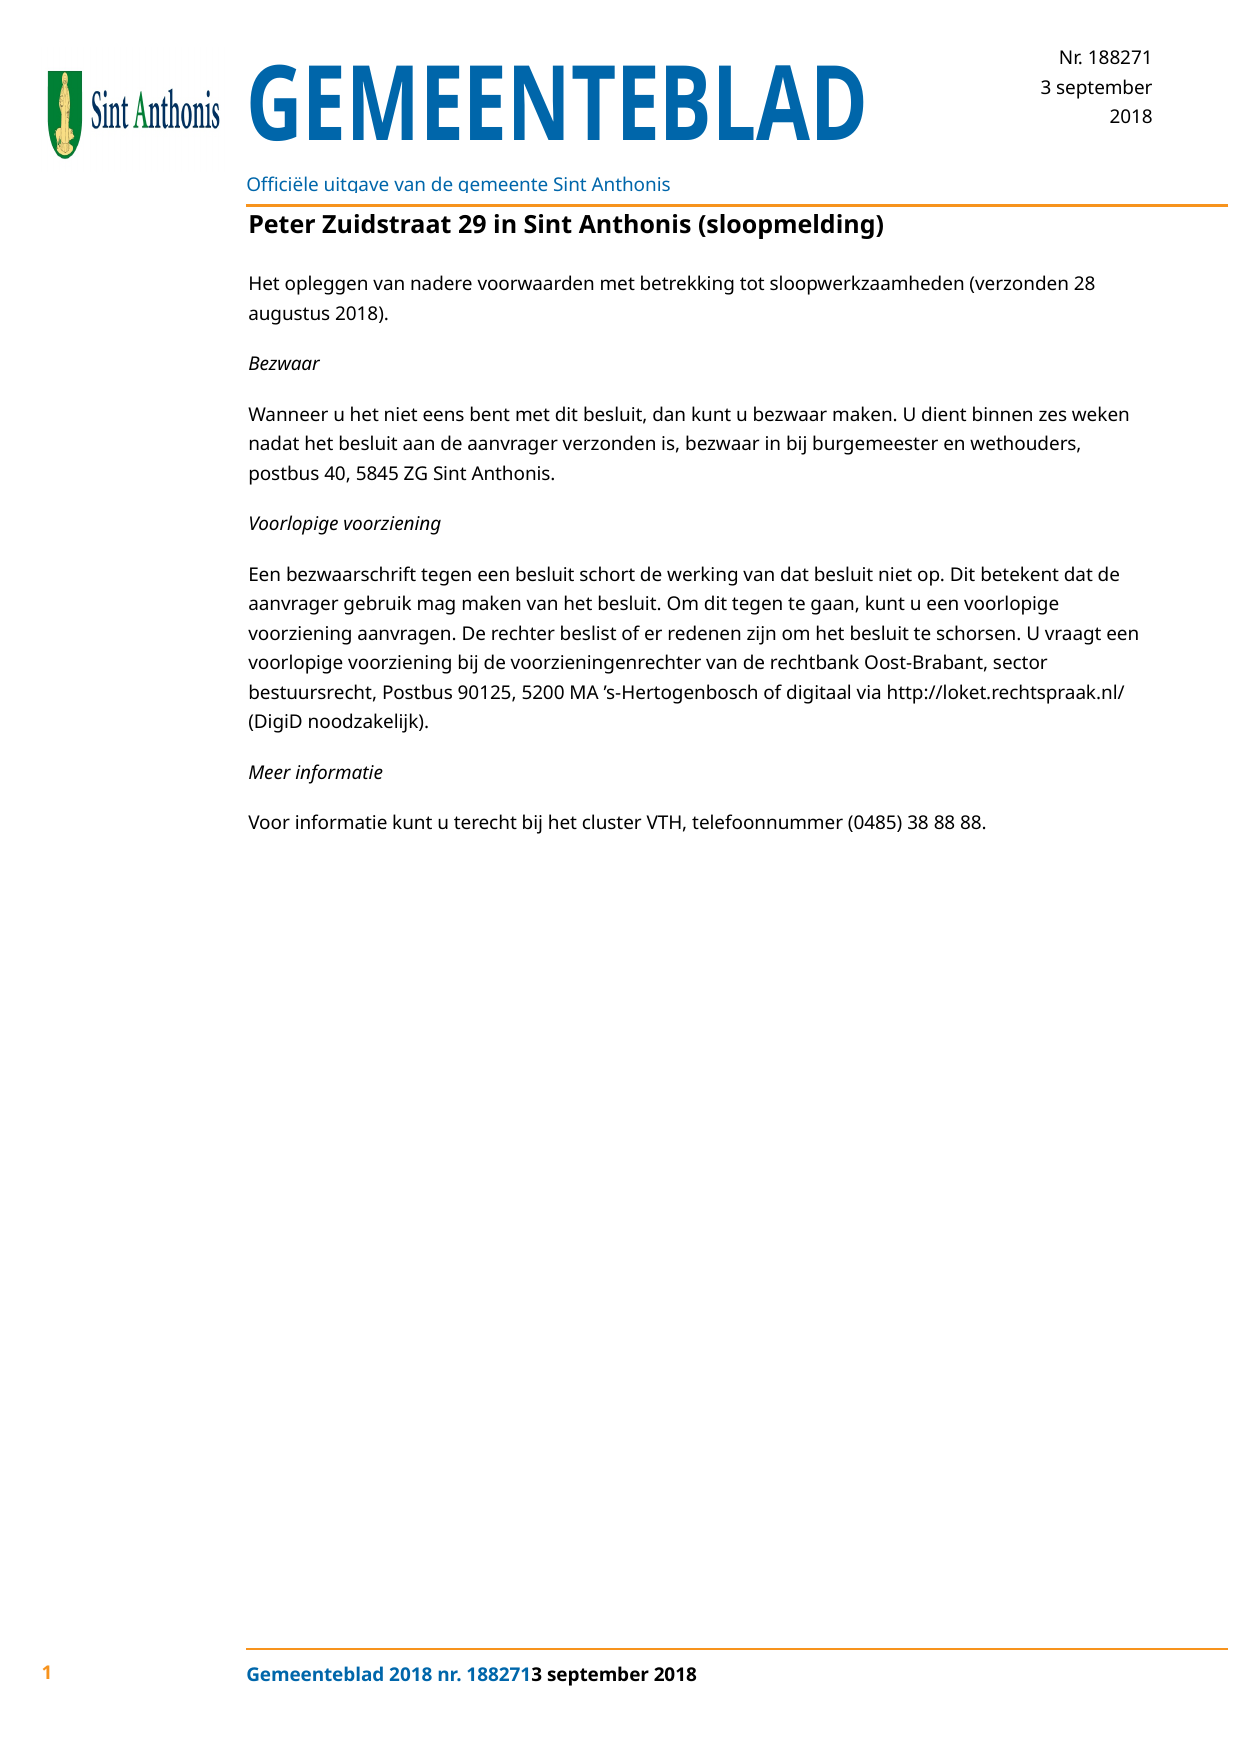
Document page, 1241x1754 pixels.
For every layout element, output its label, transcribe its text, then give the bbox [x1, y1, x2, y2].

text Voorlopige voorziening [248, 510, 1152, 536]
text Het opleggen van nadere voorwaarden met betrekking tot sloopwerkzaamheden (verzonden 28 augustus 2018). [248, 270, 1152, 326]
text Voor informatie kunt u terecht bij het cluster VTH, telefoonnummer (0485) 38 88 88. [248, 809, 1152, 835]
text Bezwaar [248, 350, 1152, 376]
text Wanneer u het niet eens bent met dit besluit, dan kunt u bezwaar maken. U dient binnen zes weken nadat het besluit aan de aanvrager verzonden is, bezwaar in bij burgemeester en wethouders, postbus 40, 5845 ZG Sint Anthonis. [248, 401, 1152, 486]
text Meer informatie [248, 759, 1152, 785]
text Peter Zuidstraat 29 in Sint Anthonis (sloopmelding) [248, 207, 1152, 241]
text Een bezwaarschrift tegen een besluit schort de werking van dat besluit niet op. Dit betekent dat de aanvrager gebruik mag maken van het besluit. Om dit tegen te gaan, kunt u een voorlopige voorziening aanvragen. De rechter beslist of er redenen zijn om het besluit te schorsen. U vraagt een voorlopige voorziening bij de voorzieningenrechter van de rechtbank Oost-Brabant, sector bestuursrecht, Postbus 90125, 5200 MA ’s-Hertogenbosch of digitaal via http://loket.rechtspraak.nl/ (DigiD noodzakelijk). [248, 561, 1152, 734]
picture [41, 47, 231, 172]
